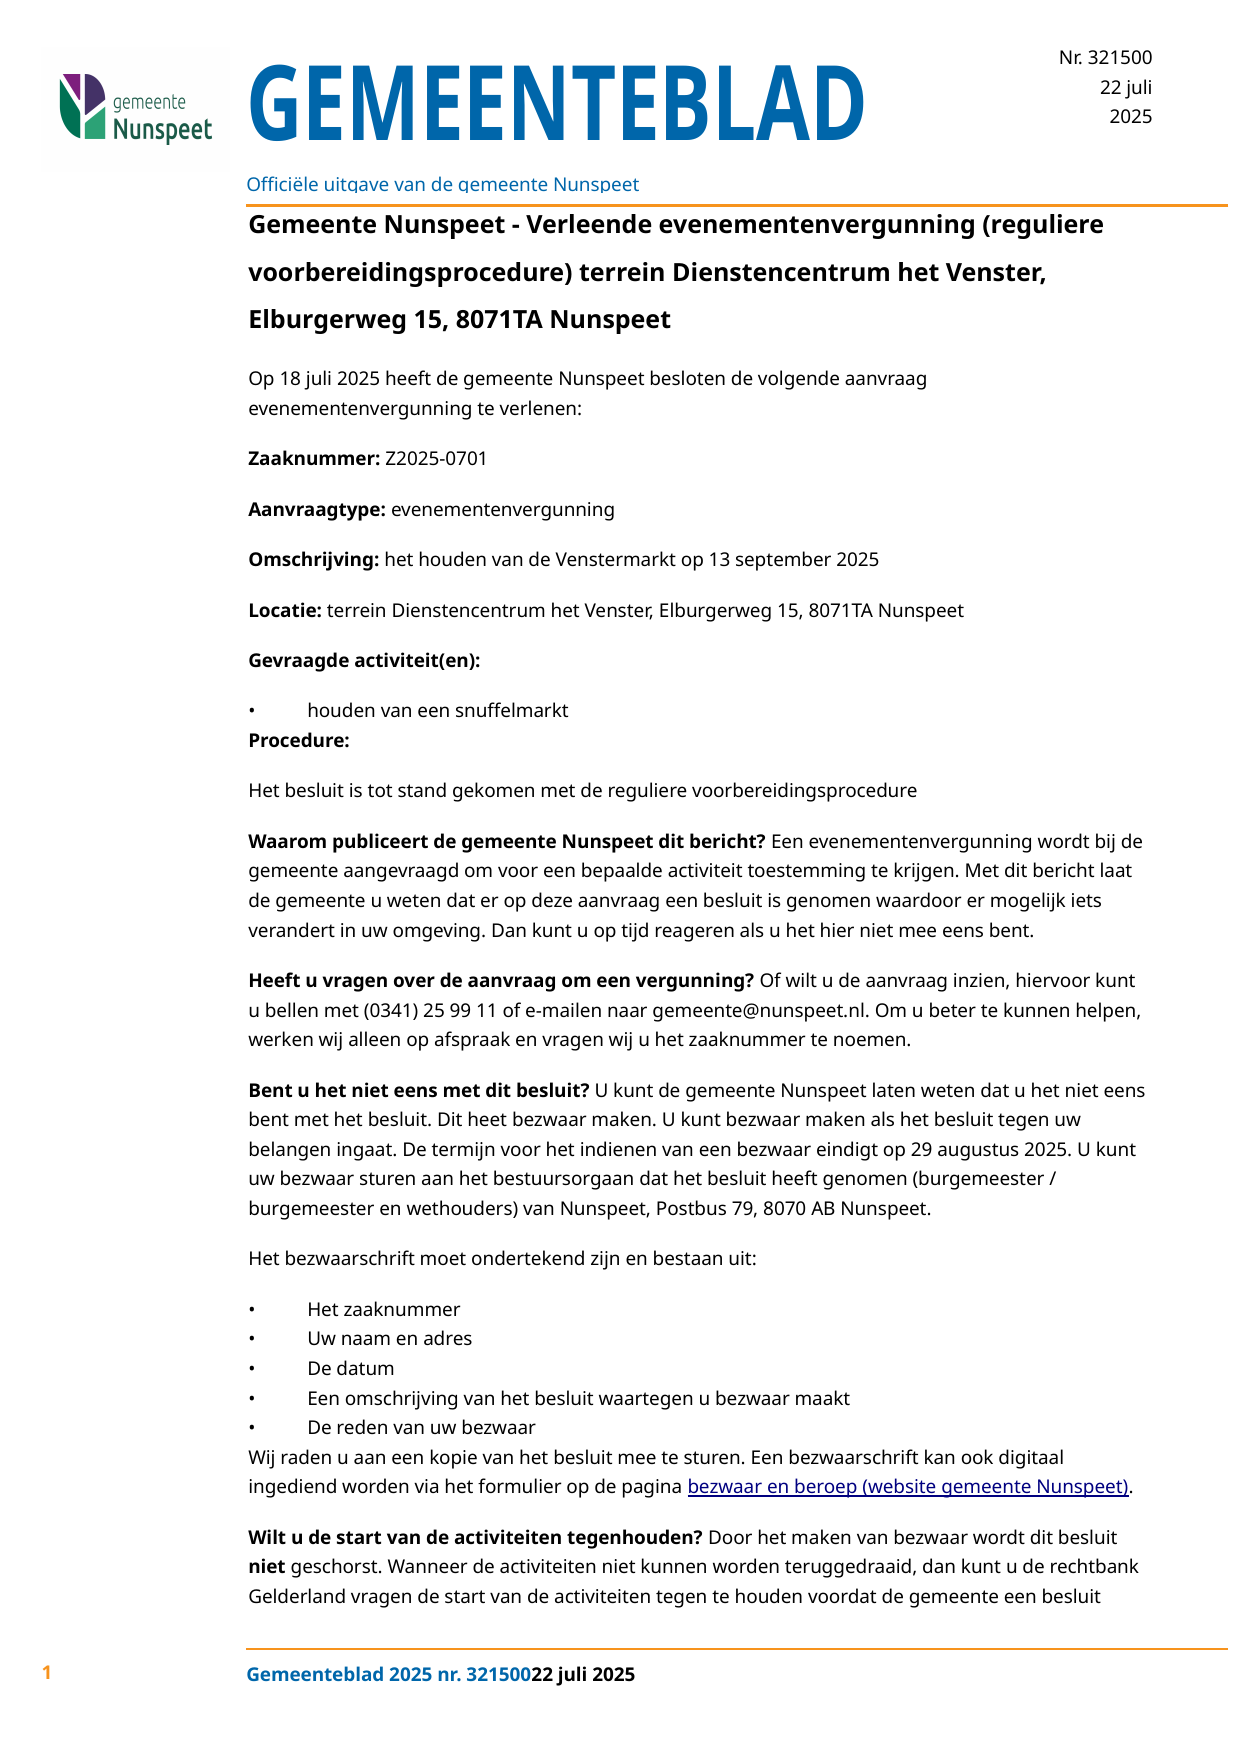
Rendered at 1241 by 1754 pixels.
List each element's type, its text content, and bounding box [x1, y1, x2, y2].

text Op 18 juli 2025 heeft de gemeente Nunspeet besloten de volgende aanvraag evenementenvergunning te verlenen: [248, 366, 1152, 421]
text Het bezwaarschrift moet ondertekend zijn en bestaan uit: [248, 1246, 1152, 1271]
text Gevraagde activiteit(en): [248, 647, 1152, 673]
text Het besluit is tot stand gekomen met de reguliere voorbereidingsprocedure [248, 778, 1152, 803]
text Wilt u de start van de activiteiten tegenhouden? Door het maken van bezwaar wordt dit besluit niet geschorst. Wanneer de activiteiten niet kunnen worden teruggedraaid, dan kunt u de rechtbank Gelderland vragen de start van de activiteiten tegen te houden voordat de gemeente een besluit [248, 1524, 1152, 1609]
text Heeft u vragen over de aanvraag om een vergunning? Of wilt u de aanvraag inzien, hiervoor kunt u bellen met (0341) 25 99 11 of e-mailen naar gemeente@nunspeet.nl. Om u beter te kunnen helpen, werken wij alleen op afspraak en vragen wij u het zaaknummer te noemen. [248, 967, 1152, 1052]
text Wij raden u aan een kopie van het besluit mee te sturen. Een bezwaarschrift kan ook digitaal ingediend worden via het formulier op de pagina bezwaar en beroep (website gemeente Nunspeet). [248, 1444, 1152, 1499]
text Gemeente Nunspeet - Verleende evenementenvergunning (reguliere voorbereidingsprocedure) terrein Dienstencentrum het Venster, Elburgerweg 15, 8071TA Nunspeet [248, 207, 1152, 336]
text Bent u het niet eens met dit besluit? U kunt de gemeente Nunspeet laten weten dat u het niet eens bent met het besluit. Dit heet bezwaar maken. U kunt bezwaar maken als het besluit tegen uw belangen ingaat. De termijn voor het indienen van een bezwaar eindigt op 29 augustus 2025. U kunt uw bezwaar sturen aan het bestuursorgaan dat het besluit heeft genomen (burgemeester / burgemeester en wethouders) van Nunspeet, Postbus 79, 8070 AB Nunspeet. [248, 1077, 1152, 1221]
list Uw naam en adres [248, 1326, 1152, 1351]
list Een omschrijving van het besluit waartegen u bezwaar maakt [248, 1385, 1152, 1410]
text Procedure: [248, 727, 1152, 753]
text Zaaknummer: Z2025-0701 [248, 446, 1152, 471]
picture [41, 47, 231, 172]
list De datum [248, 1355, 1152, 1381]
list houden van een snuffelmarkt [248, 698, 1152, 723]
text Omschrijving: het houden van de Venstermarkt op 13 september 2025 [248, 546, 1152, 572]
text Aanvraagtype: evenementenvergunning [248, 496, 1152, 522]
list Het zaaknummer [248, 1296, 1152, 1322]
text Waarom publiceert de gemeente Nunspeet dit bericht? Een evenementenvergunning wordt bij de gemeente aangevraagd om voor een bepaalde activiteit toestemming te krijgen. Met dit bericht laat de gemeente u weten dat er op deze aanvraag een besluit is genomen waardoor er mogelijk iets verandert in uw omgeving. Dan kunt u op tijd reageren als u het hier niet mee eens bent. [248, 828, 1152, 942]
list De reden van uw bezwaar [248, 1414, 1152, 1440]
text Locatie: terrein Dienstencentrum het Venster, Elburgerweg 15, 8071TA Nunspeet [248, 597, 1152, 622]
